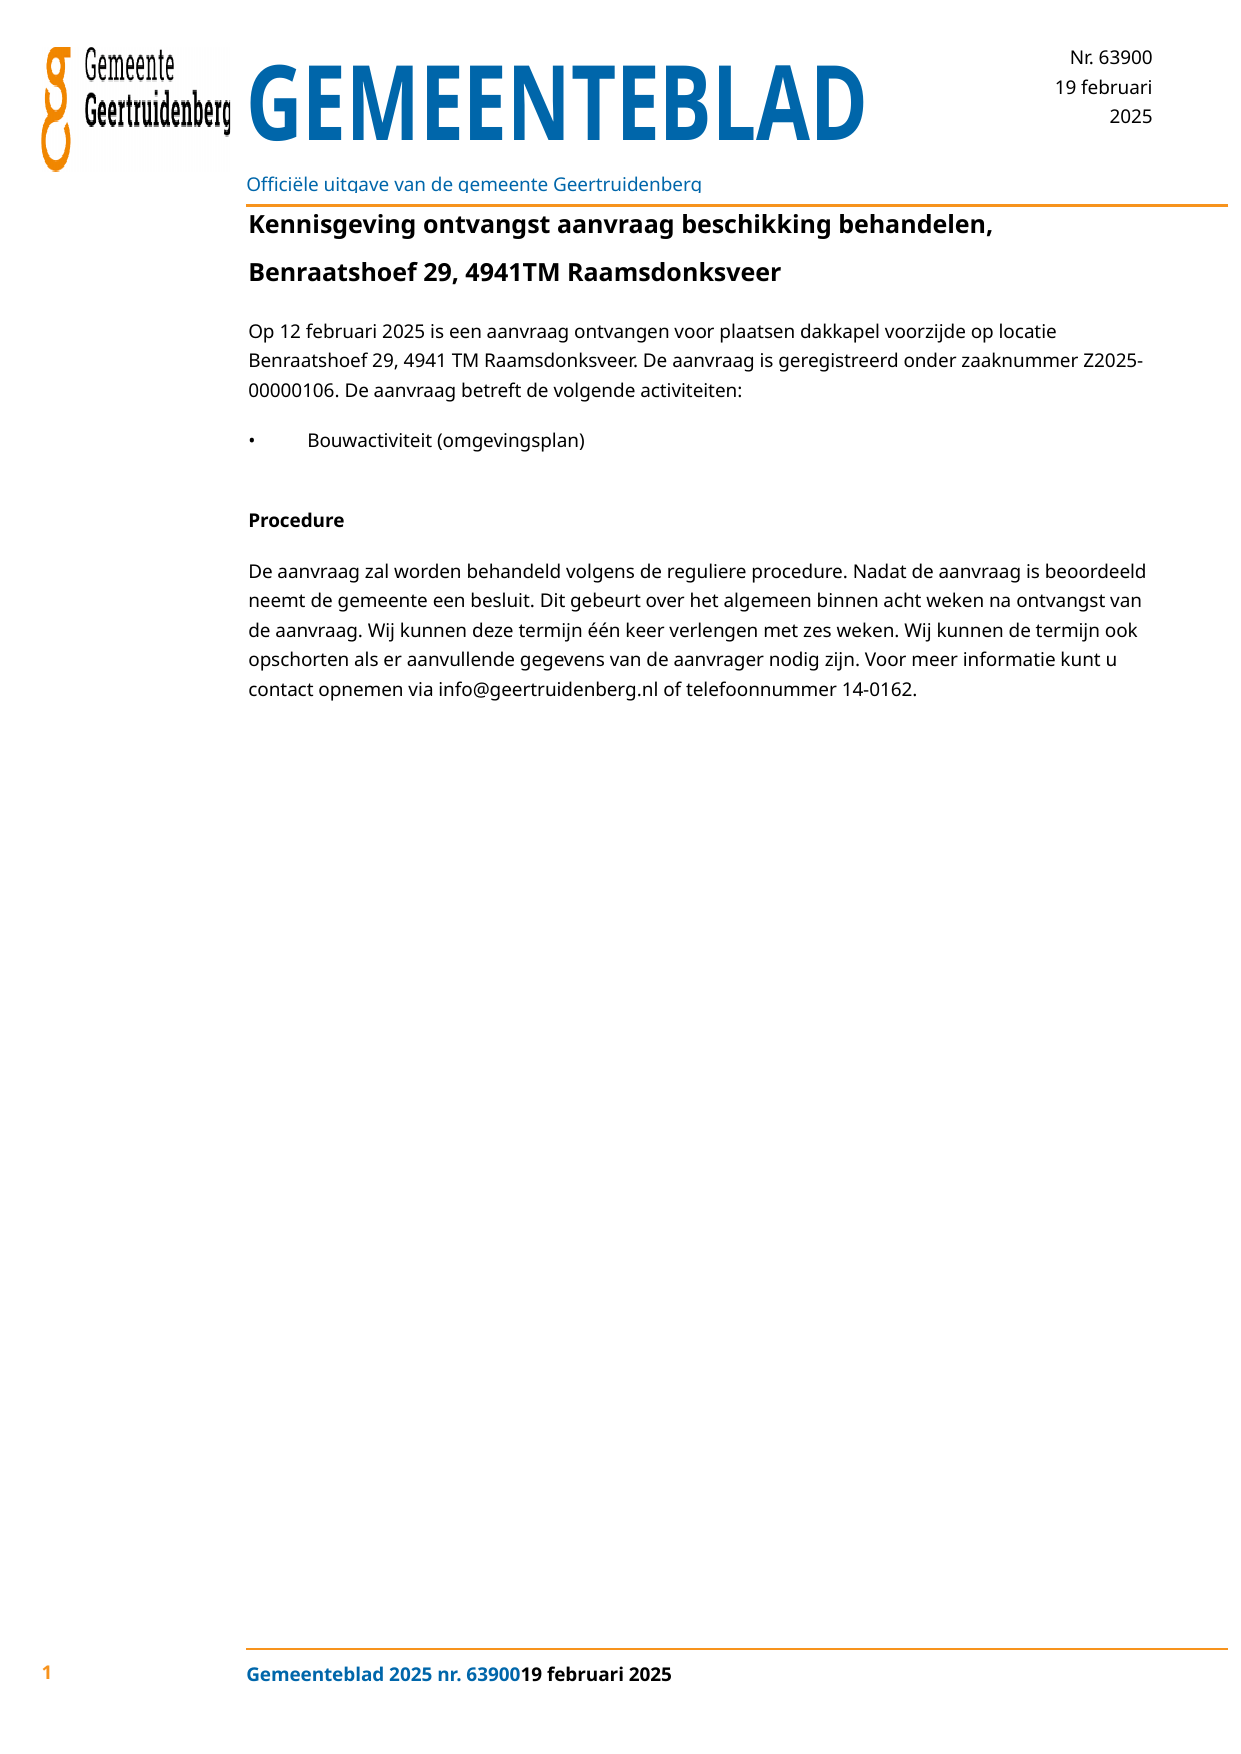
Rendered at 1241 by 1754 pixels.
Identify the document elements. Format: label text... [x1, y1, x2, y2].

picture [41, 47, 231, 172]
text Kennisgeving ontvangst aanvraag beschikking behandelen, Benraatshoef 29, 4941TM Raamsdonksveer [248, 207, 1152, 288]
list Bouwactiviteit (omgevingsplan) [248, 427, 1152, 453]
text Procedure [248, 507, 1152, 533]
text De aanvraag zal worden behandeld volgens de reguliere procedure. Nadat de aanvraag is beoordeeld neemt de gemeente een besluit. Dit gebeurt over het algemeen binnen acht weken na ontvangst van de aanvraag. Wij kunnen deze termijn één keer verlengen met zes weken. Wij kunnen de termijn ook opschorten als er aanvullende gegevens van de aanvrager nodig zijn. Voor meer informatie kunt u contact opnemen via info@geertruidenberg.nl of telefoonnummer 14-0162. [248, 558, 1152, 702]
text Op 12 februari 2025 is een aanvraag ontvangen voor plaatsen dakkapel voorzijde op locatie Benraatshoef 29, 4941 TM Raamsdonksveer. De aanvraag is geregistreerd onder zaaknummer Z2025-00000106. De aanvraag betreft de volgende activiteiten: [248, 318, 1152, 403]
